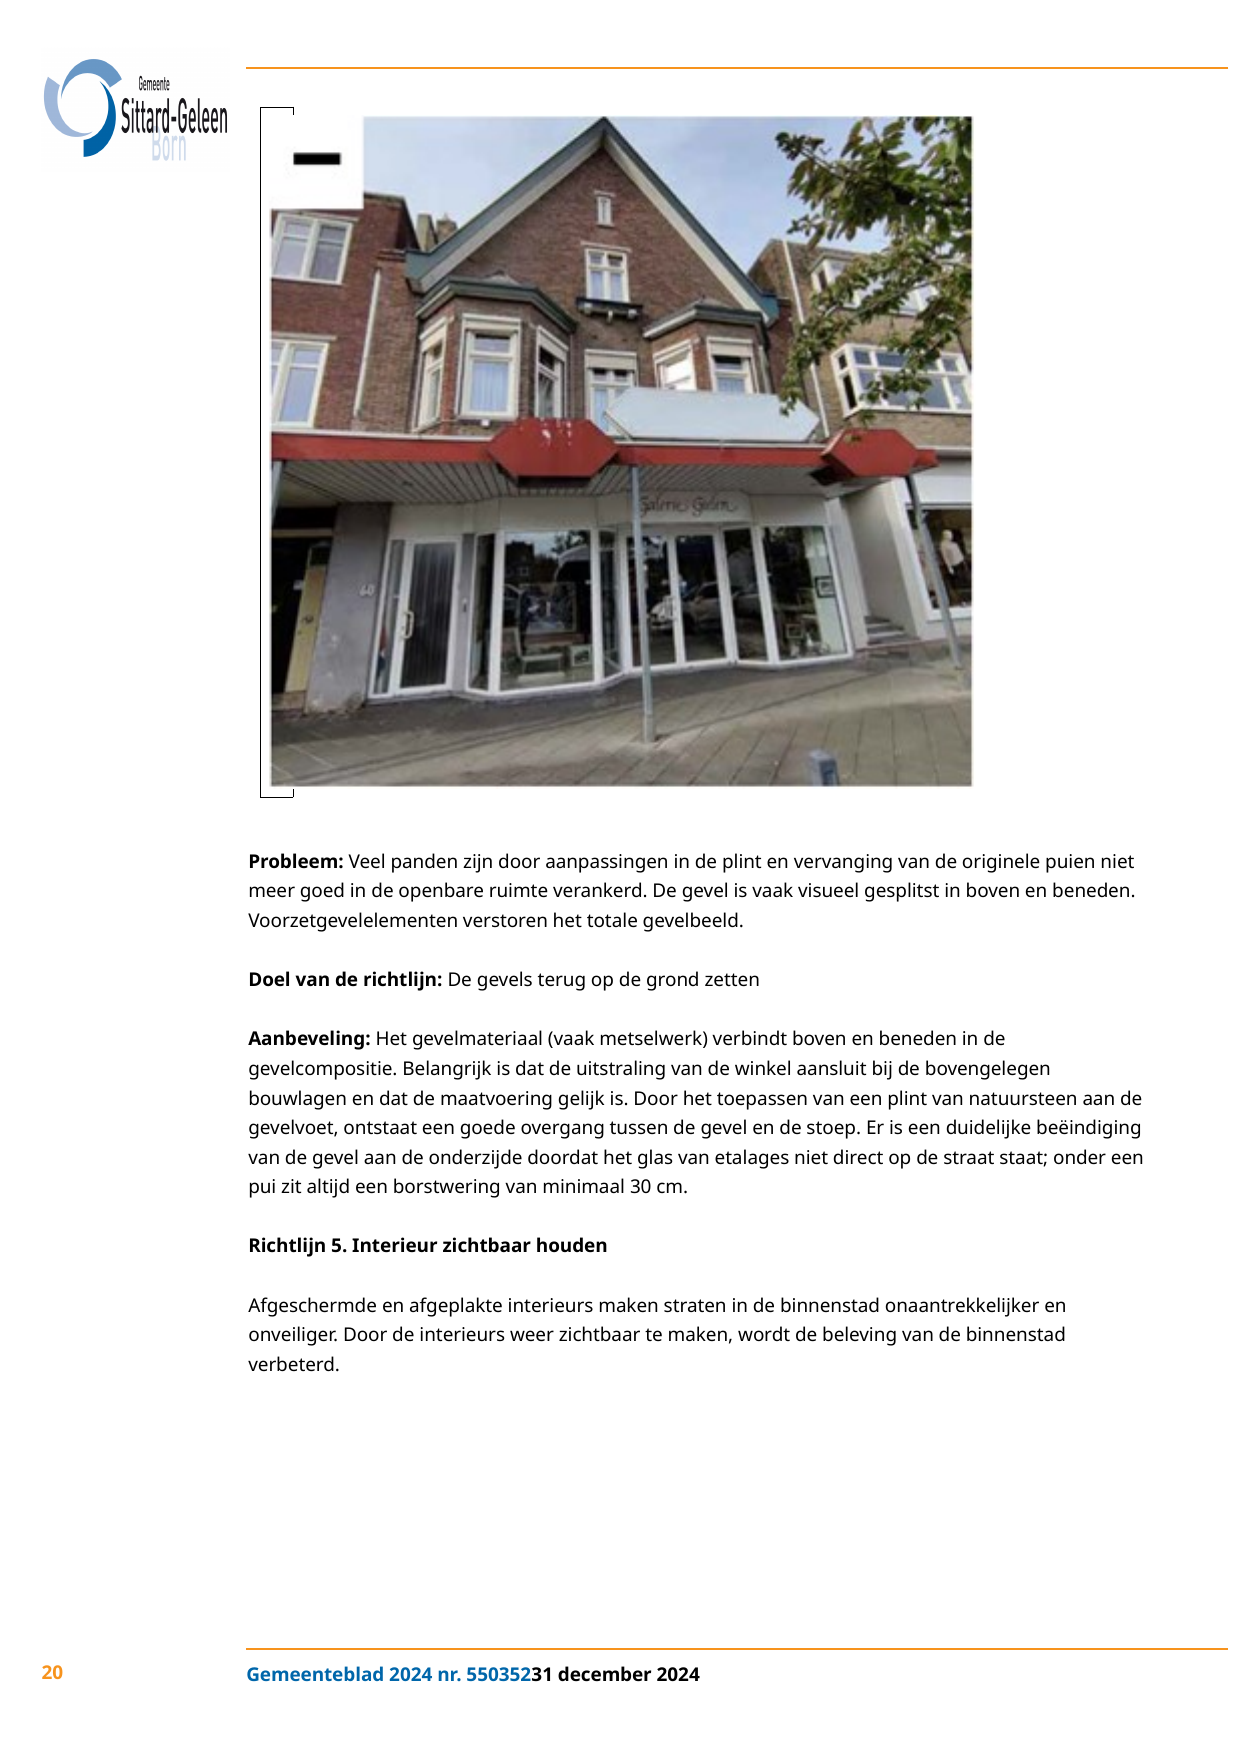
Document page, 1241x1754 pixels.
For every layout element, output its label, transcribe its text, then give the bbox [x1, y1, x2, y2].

text Afgeschermde en afgeplakte interieurs maken straten in de binnenstad onaantrekkelijker en onveiliger. Door de interieurs weer zichtbaar te maken, wordt de beleving van de binnenstad verbeterd. [248, 1292, 1152, 1377]
picture [268, 115, 978, 789]
picture [41, 47, 231, 172]
text Richtlijn 5. Interieur zichtbaar houden [248, 1233, 1152, 1258]
text Doel van de richtlijn: De gevels terug op de grond zetten [248, 966, 1152, 992]
text Probleem: Veel panden zijn door aanpassingen in de plint en vervanging van de originele puien niet meer goed in de openbare ruimte verankerd. De gevel is vaak visueel gesplitst in boven en beneden. Voorzetgevelelementen verstoren het totale gevelbeeld. [248, 848, 1152, 933]
text Aanbeveling: Het gevelmateriaal (vaak metselwerk) verbindt boven en beneden in de gevelcompositie. Belangrijk is dat de uitstraling van de winkel aansluit bij de bovengelegen bouwlagen en dat de maatvoering gelijk is. Door het toepassen van een plint van natuursteen aan de gevelvoet, ontstaat een goede overgang tussen de gevel en de stoep. Er is een duidelijke beëindiging van de gevel aan de onderzijde doordat het glas van etalages niet direct op de straat staat; onder een pui zit altijd een borstwering van minimaal 30 cm. [248, 1026, 1152, 1199]
